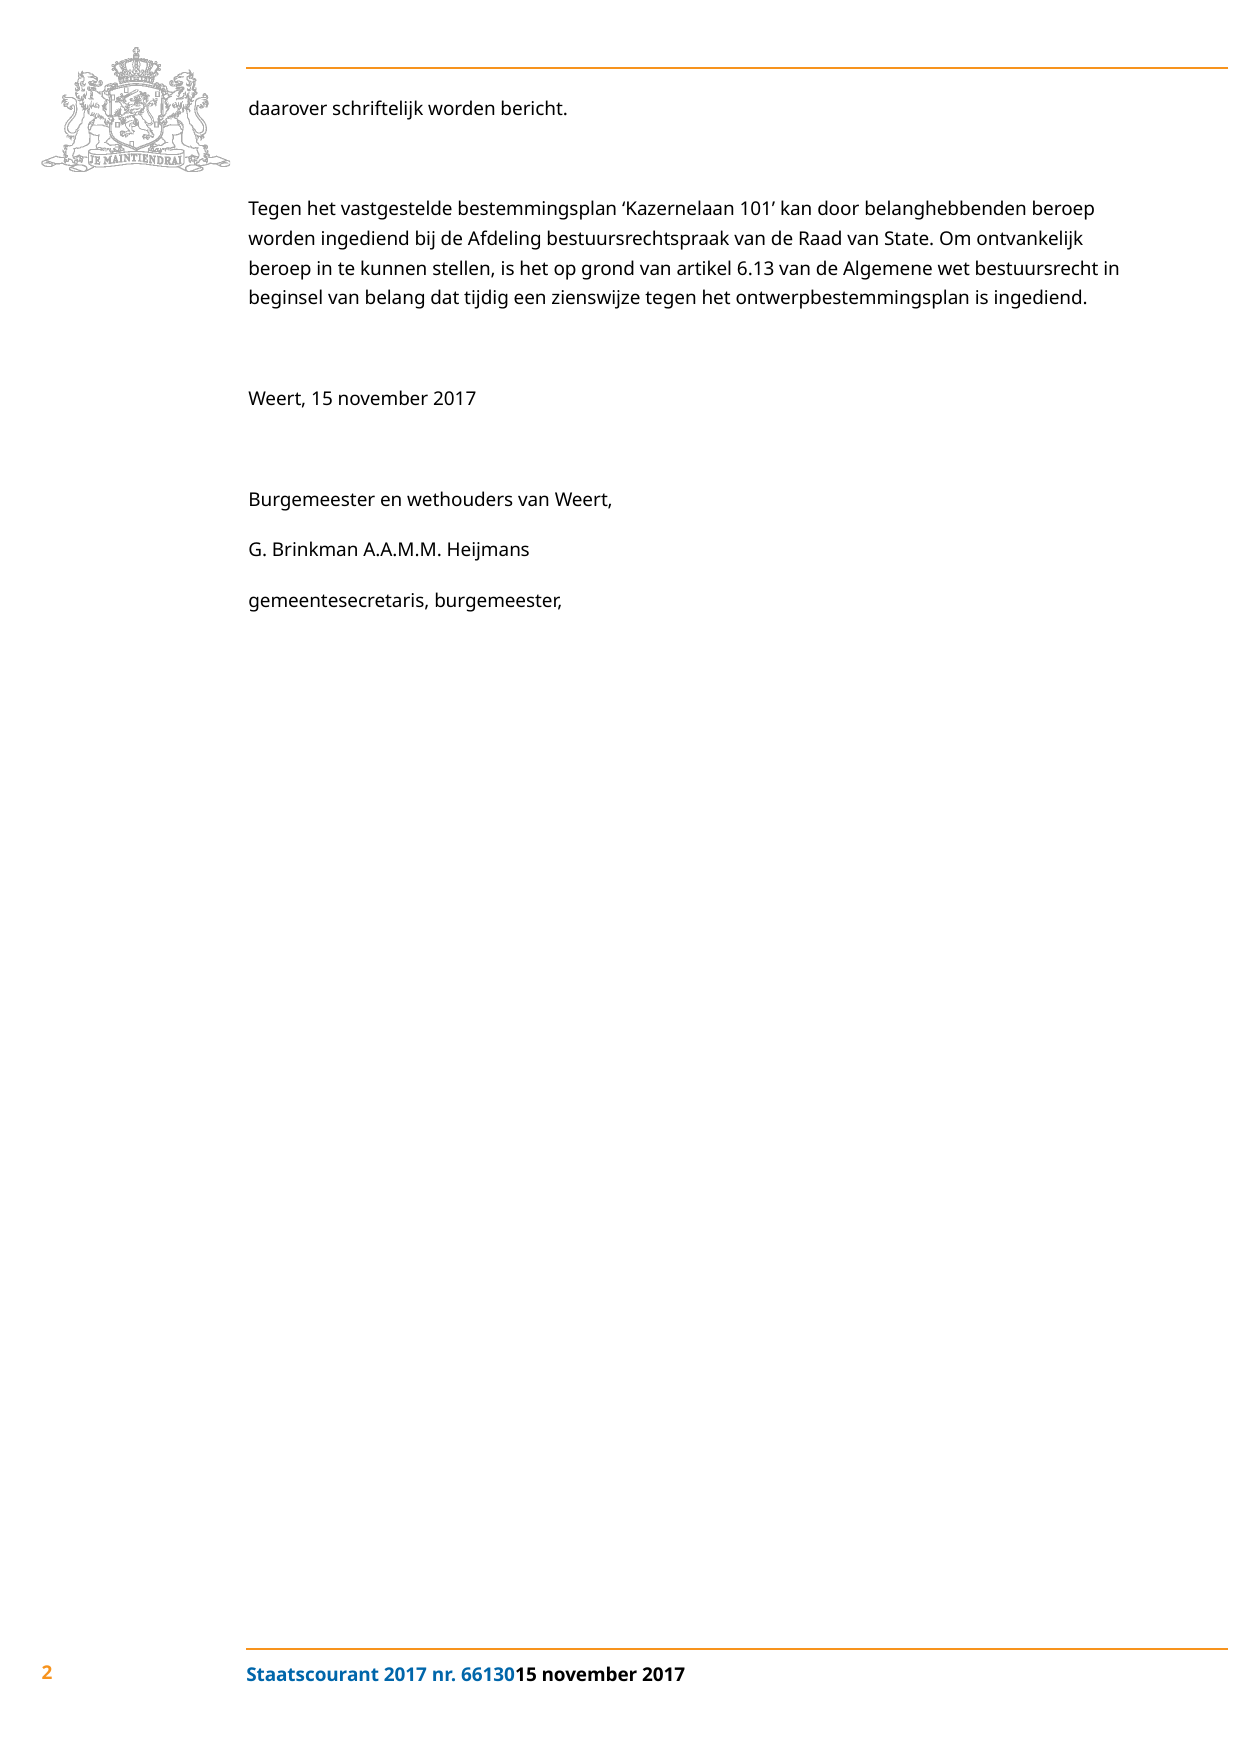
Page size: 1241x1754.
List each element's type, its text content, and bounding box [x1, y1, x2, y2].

text G. Brinkman A.A.M.M. Heijmans [248, 536, 1152, 562]
picture [41, 47, 231, 172]
text Burgemeester en wethouders van Weert, [248, 486, 1152, 512]
text Tegen het vastgestelde bestemmingsplan ‘Kazernelaan 101’ kan door belanghebbenden beroep worden ingediend bij de Afdeling bestuursrechtspraak van de Raad van State. Om ontvankelijk beroep in te kunnen stellen, is het op grond van artikel 6.13 van de Algemene wet bestuursrecht in beginsel van belang dat tijdig een zienswijze tegen het ontwerpbestemmingsplan is ingediend. [248, 196, 1152, 310]
text Weert, 15 november 2017 [248, 385, 1152, 411]
text gemeentesecretaris, burgemeester, [248, 587, 1152, 613]
text daarover schriftelijk worden bericht. [248, 95, 1152, 121]
